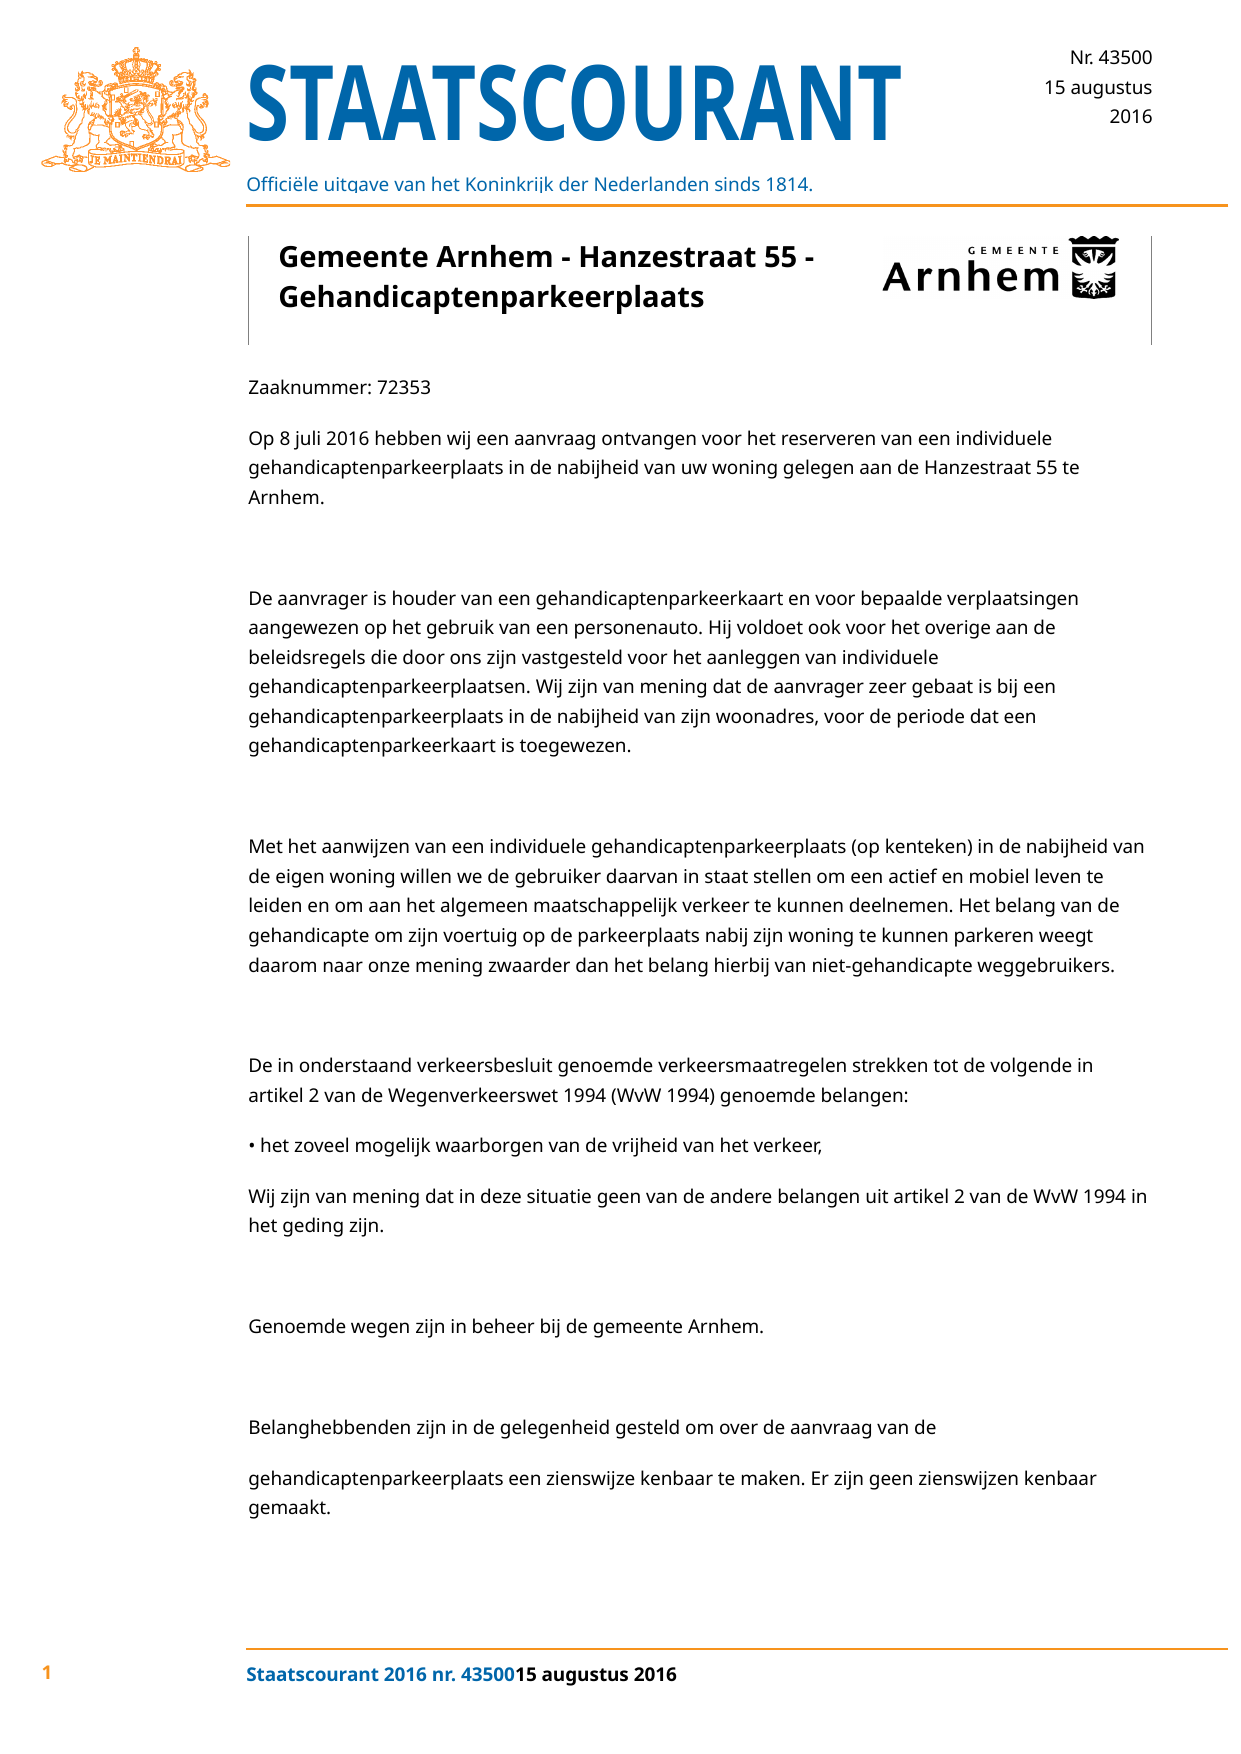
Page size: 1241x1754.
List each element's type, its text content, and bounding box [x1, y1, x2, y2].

text De aanvrager is houder van een gehandicaptenparkeerkaart en voor bepaalde verplaatsingen aangewezen op het gebruik van een personenauto. Hij voldoet ook voor het overige aan de beleidsregels die door ons zijn vastgesteld voor het aanleggen van individuele gehandicaptenparkeerplaatsen. Wij zijn van mening dat de aanvrager zeer gebaat is bij een gehandicaptenparkeerplaats in de nabijheid van zijn woonadres, voor de periode dat een gehandicaptenparkeerkaart is toegewezen. [248, 585, 1152, 758]
table_header Gemeente Arnhem - Hanzestraat 55 - Gehandicaptenparkeerplaats [249, 236, 850, 345]
text gehandicaptenparkeerplaats een zienswijze kenbaar te maken. Er zijn geen zienswijzen kenbaar gemaakt. [248, 1465, 1152, 1520]
text Met het aanwijzen van een individuele gehandicaptenparkeerplaats (op kenteken) in de nabijheid van de eigen woning willen we de gebruiker daarvan in staat stellen om een actief en mobiel leven te leiden en om aan het algemeen maatschappelijk verkeer te kunnen deelnemen. Het belang van de gehandicapte om zijn voertuig op de parkeerplaats nabij zijn woning te kunnen parkeren weegt daarom naar onze mening zwaarder dan het belang hierbij van niet-gehandicapte weggebruikers. [248, 833, 1152, 977]
text Genoemde wegen zijn in beheer bij de gemeente Arnhem. [248, 1313, 1152, 1339]
text Wij zijn van mening dat in deze situatie geen van de andere belangen uit artikel 2 van de WvW 1994 in het geding zijn. [248, 1183, 1152, 1238]
picture [882, 236, 1119, 299]
text Zaaknummer: 72353 [248, 374, 1152, 400]
text De in onderstaand verkeersbesluit genoemde verkeersmaatregelen strekken tot de volgende in artikel 2 van de Wegenverkeerswet 1994 (WvW 1994) genoemde belangen: [248, 1053, 1152, 1108]
text Op 8 juli 2016 hebben wij een aanvraag ontvangen voor het reserveren van een individuele gehandicaptenparkeerplaats in de nabijheid van uw woning gelegen aan de Hanzestraat 55 te Arnhem. [248, 425, 1152, 509]
table_header [850, 236, 1151, 345]
text • het zoveel mogelijk waarborgen van de vrijheid van het verkeer, [248, 1133, 1152, 1158]
picture [41, 47, 231, 172]
text Belanghebbenden zijn in de gelegenheid gesteld om over de aanvraag van de [248, 1414, 1152, 1440]
